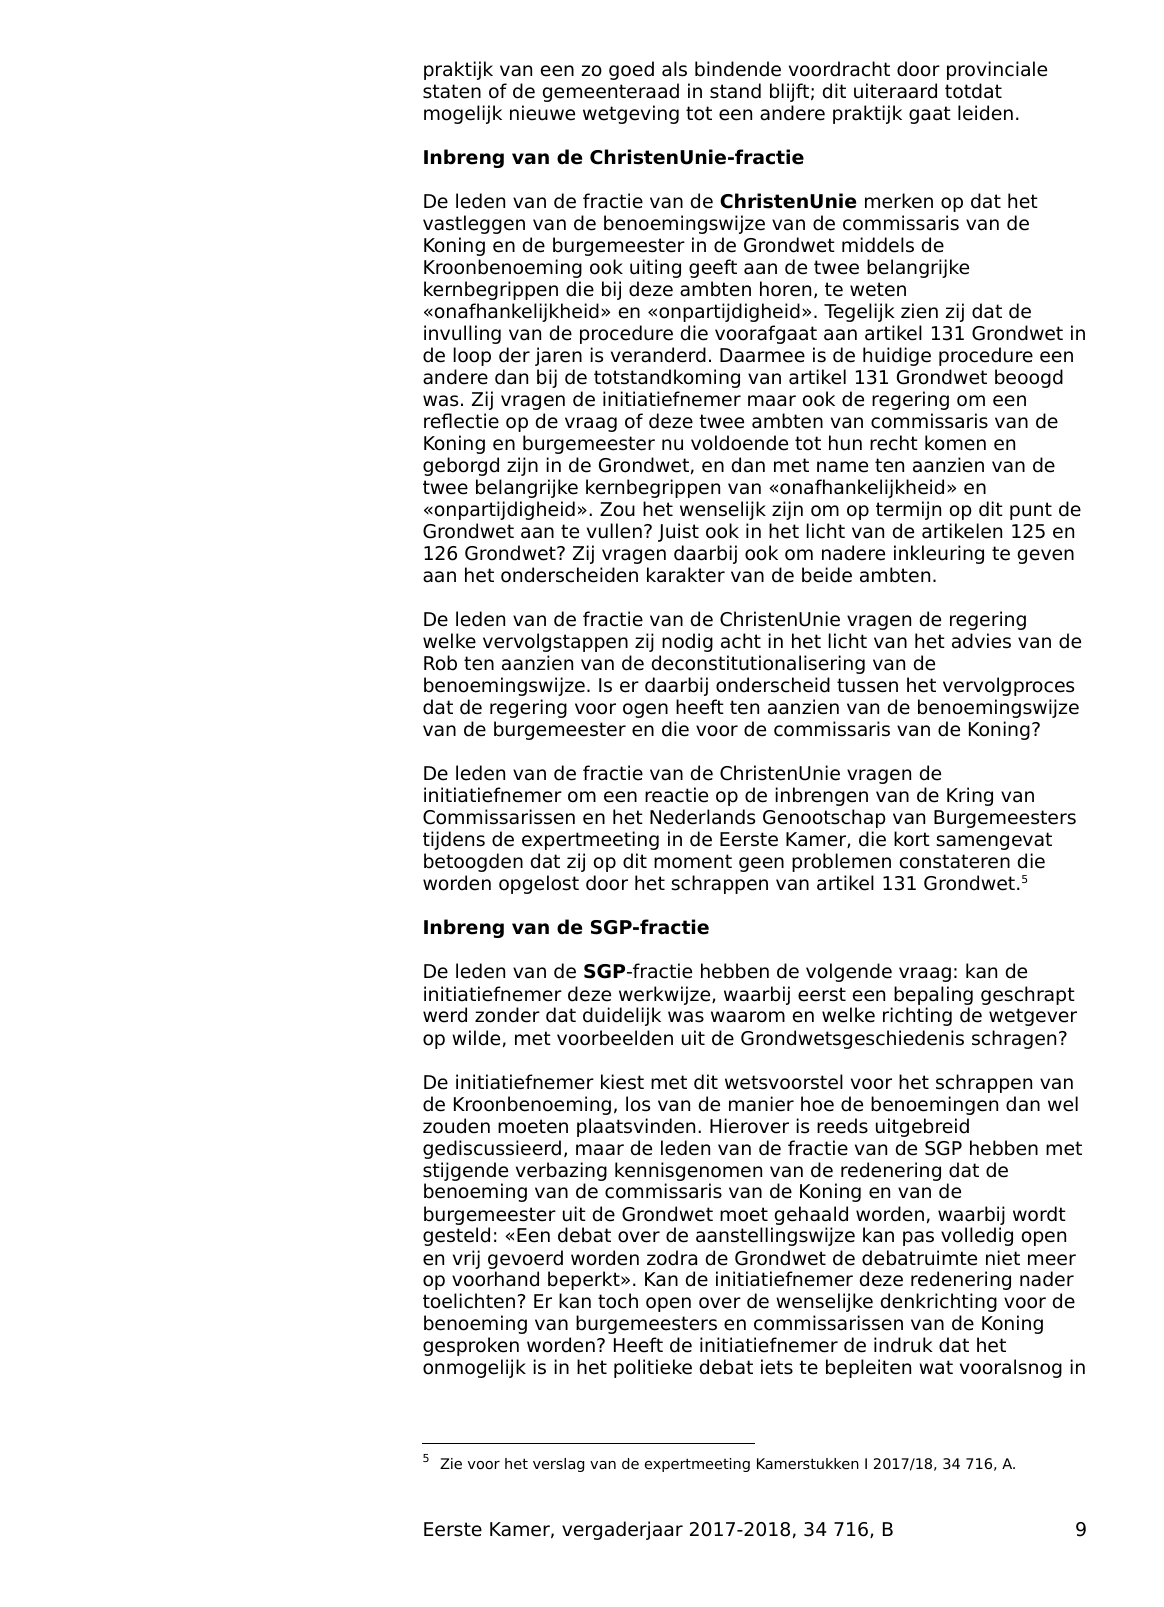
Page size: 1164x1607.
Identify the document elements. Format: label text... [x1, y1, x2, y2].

text De leden van de fractie van de ChristenUnie vragen de initiatiefnemer om een reactie op de inbrengen van de Kring van Commissarissen en het Nederlands Genootschap van Burgemeesters tijdens de expertmeeting in de Eerste Kamer, die kort samengevat betoogden dat zij op dit moment geen problemen constateren die worden opgelost door het schrappen van artikel 131 Grondwet. [422, 763, 1087, 895]
text De leden van de fractie van de ChristenUnie vragen de regering welke vervolgstappen zij nodig acht in het licht van het advies van de Rob ten aanzien van de deconstitutionalisering van de benoemingswijze. Is er daarbij onderscheid tussen het vervolgproces dat de regering voor ogen heeft ten aanzien van de benoemingswijze van de burgemeester en die voor de commissaris van de Koning? [422, 609, 1087, 741]
text praktijk van een zo goed als bindende voordracht door provinciale staten of de gemeenteraad in stand blijft; dit uiteraard totdat mogelijk nieuwe wetgeving tot een andere praktijk gaat leiden. [422, 59, 1087, 125]
text Zie voor het verslag van de expertmeeting Kamerstukken I 2017/18, 34 716, A. [422, 1452, 1087, 1474]
text De initiatiefnemer kiest met dit wetsvoorstel voor het schrappen van de Kroonbenoeming, los van de manier hoe de benoemingen dan wel zouden moeten plaatsvinden. Hierover is reeds uitgebreid gediscussieerd, maar de leden van de fractie van de SGP hebben met stijgende verbazing kennisgenomen van de redenering dat de benoeming van de commissaris van de Koning en van de burgemeester uit de Grondwet moet gehaald worden, waarbij wordt gesteld: «Een debat over de aanstellingswijze kan pas volledig open en vrij gevoerd worden zodra de Grondwet de debatruimte niet meer op voorhand beperkt». Kan de initiatiefnemer deze redenering nader toelichten? Er kan toch open over de wenselijke denkrichting voor de benoeming van burgemeesters en commissarissen van de Koning gesproken worden? Heeft de initiatiefnemer de indruk dat het onmogelijk is in het politieke debat iets te bepleiten wat vooralsnog in [422, 1072, 1087, 1379]
subtitle Inbreng van de ChristenUnie-fractie [422, 147, 1087, 169]
subtitle Inbreng van de SGP-fractie [422, 917, 1087, 939]
text De leden van de SGP-fractie hebben de volgende vraag: kan de initiatiefnemer deze werkwijze, waarbij eerst een bepaling geschrapt werd zonder dat duidelijk was waarom en welke richting de wetgever op wilde, met voorbeelden uit de Grondwetsgeschiedenis schragen? [422, 961, 1087, 1049]
text De leden van de fractie van de ChristenUnie merken op dat het vastleggen van de benoemingswijze van de commissaris van de Koning en de burgemeester in de Grondwet middels de Kroonbenoeming ook uiting geeft aan de twee belangrijke kernbegrippen die bij deze ambten horen, te weten «onafhankelijkheid» en «onpartijdigheid». Tegelijk zien zij dat de invulling van de procedure die voorafgaat aan artikel 131 Grondwet in de loop der jaren is veranderd. Daarmee is de huidige procedure een andere dan bij de totstandkoming van artikel 131 Grondwet beoogd was. Zij vragen de initiatiefnemer maar ook de regering om een reflectie op de vraag of deze twee ambten van commissaris van de Koning en burgemeester nu voldoende tot hun recht komen en geborgd zijn in de Grondwet, en dan met name ten aanzien van de twee belangrijke kernbegrippen van «onafhankelijkheid» en «onpartijdigheid». Zou het wenselijk zijn om op termijn op dit punt de Grondwet aan te vullen? Juist ook in het licht van de artikelen 125 en 126 Grondwet? Zij vragen daarbij ook om nadere inkleuring te geven aan het onderscheiden karakter van de beide ambten. [422, 191, 1087, 587]
